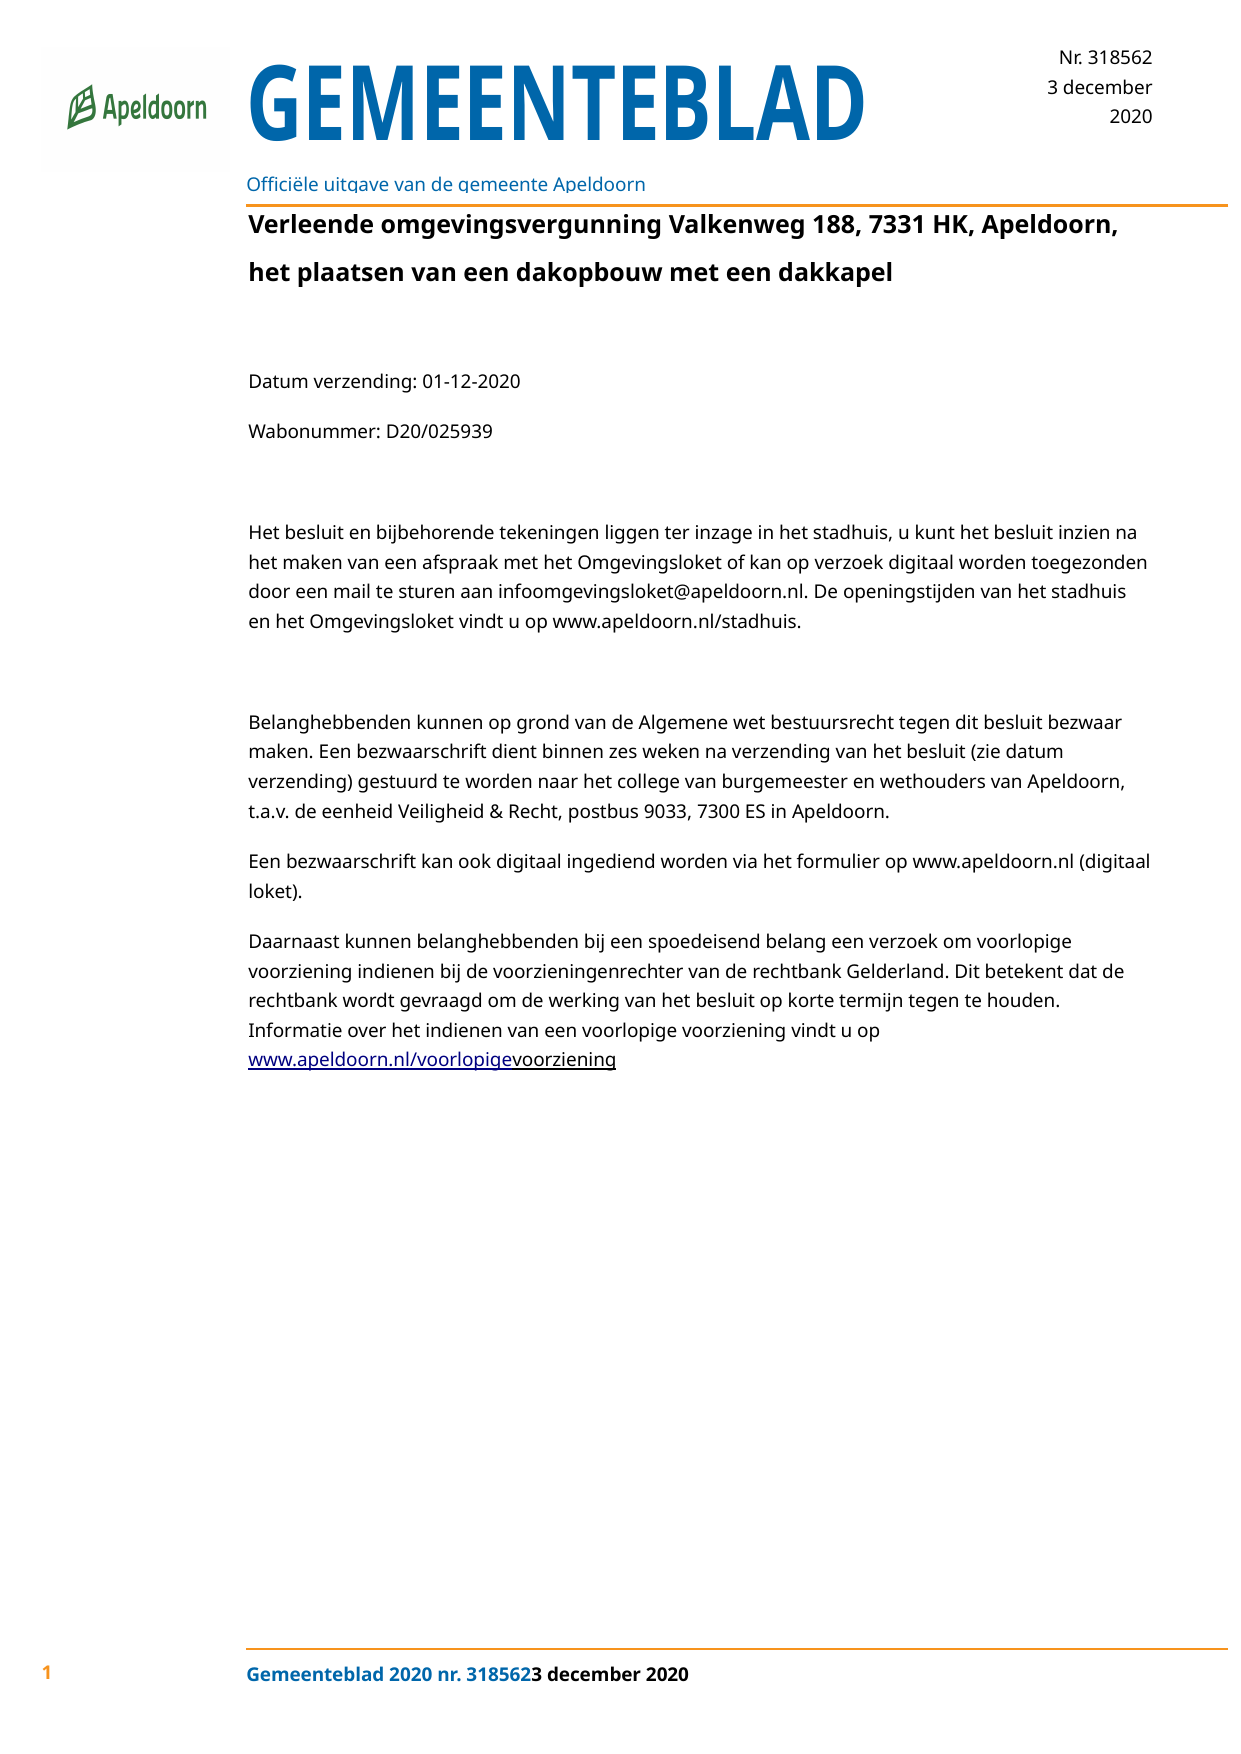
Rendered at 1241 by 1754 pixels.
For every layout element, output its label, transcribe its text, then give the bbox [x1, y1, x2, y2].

text Wabonummer: D20/025939 [248, 419, 1152, 444]
text Datum verzending: 01-12-2020 [248, 368, 1152, 394]
text Verleende omgevingsvergunning Valkenweg 188, 7331 HK, Apeldoorn, het plaatsen van een dakopbouw met een dakkapel [248, 207, 1152, 288]
text Het besluit en bijbehorende tekeningen liggen ter inzage in het stadhuis, u kunt het besluit inzien na het maken van een afspraak met het Omgevingsloket of kan op verzoek digitaal worden toegezonden door een mail te sturen aan infoomgevingsloket@apeldoorn.nl. De openingstijden van het stadhuis en het Omgevingsloket vindt u op www.apeldoorn.nl/stadhuis. [248, 519, 1152, 634]
text Daarnaast kunnen belanghebbenden bij een spoedeisend belang een verzoek om voorlopige voorziening indienen bij de voorzieningenrechter van de rechtbank Gelderland. Dit betekent dat de rechtbank wordt gevraagd om de werking van het besluit op korte termijn tegen te houden. Informatie over het indienen van een voorlopige voorziening vindt u op www.apeldoorn.nl/voorlopigevoorziening [248, 928, 1152, 1072]
picture [41, 47, 231, 172]
text Een bezwaarschrift kan ook digitaal ingediend worden via het formulier op www.apeldoorn.nl (digitaal loket). [248, 848, 1152, 904]
text Belanghebbenden kunnen op grond van de Algemene wet bestuursrecht tegen dit besluit bezwaar maken. Een bezwaarschrift dient binnen zes weken na verzending van het besluit (zie datum verzending) gestuurd te worden naar het college van burgemeester en wethouders van Apeldoorn, t.a.v. de eenheid Veiligheid & Recht, postbus 9033, 7300 ES in Apeldoorn. [248, 709, 1152, 824]
